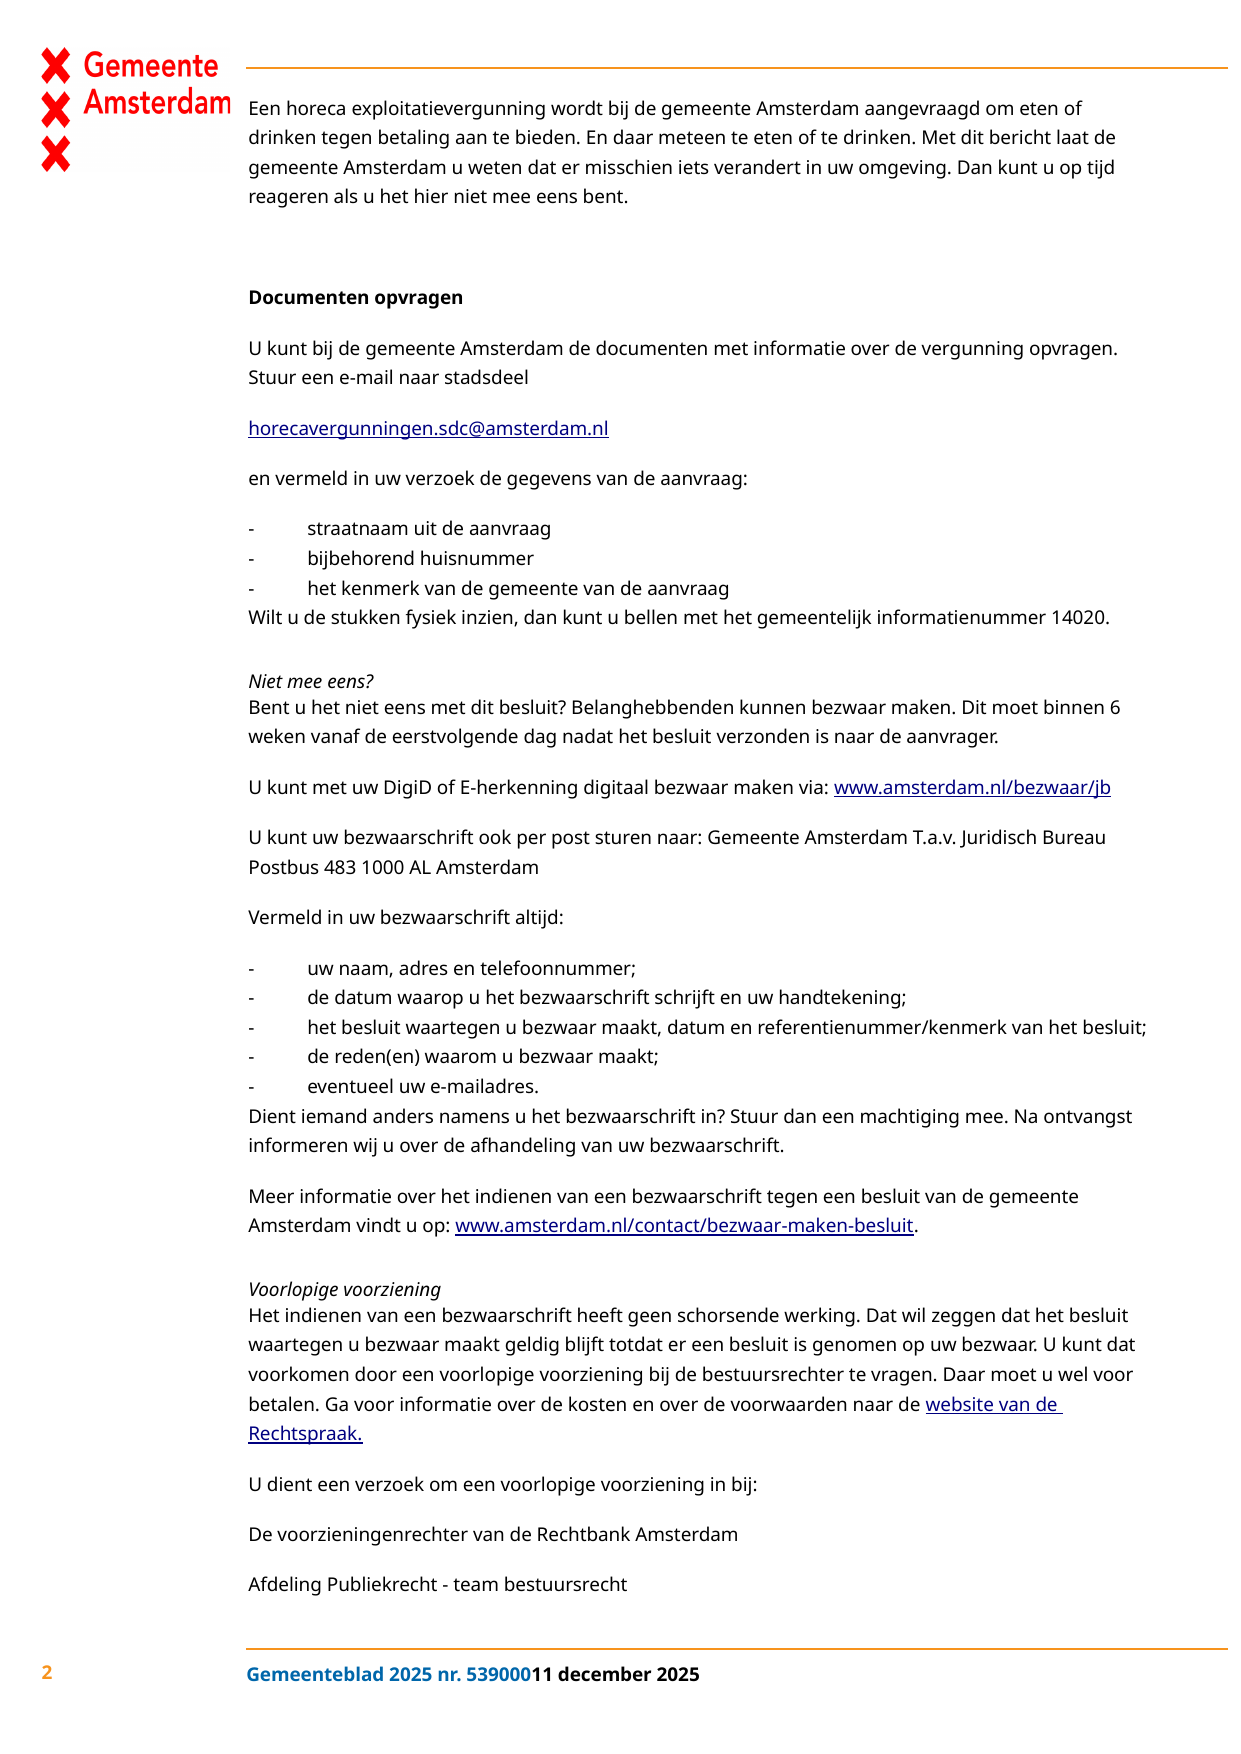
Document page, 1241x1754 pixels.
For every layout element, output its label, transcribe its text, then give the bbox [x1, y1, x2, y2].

text Het indienen van een bezwaarschrift heeft geen schorsende werking. Dat wil zeggen dat het besluit waartegen u bezwaar maakt geldig blijft totdat er een besluit is genomen op uw bezwaar. U kunt dat voorkomen door een voorlopige voorziening bij de bestuursrechter te vragen. Daar moet u wel voor betalen. Ga voor informatie over de kosten en over de voorwaarden naar de website van de Rechtspraak. [248, 1302, 1152, 1446]
text Meer informatie over het indienen van een bezwaarschrift tegen een besluit van de gemeente Amsterdam vindt u op: www.amsterdam.nl/contact/bezwaar-maken-besluit. [248, 1183, 1152, 1238]
text Niet mee eens? [248, 668, 1152, 694]
text en vermeld in uw verzoek de gegevens van de aanvraag: [248, 465, 1152, 491]
text Dient iemand anders namens u het bezwaarschrift in? Stuur dan een machtiging mee. Na ontvangst informeren wij u over de afhandeling van uw bezwaarschrift. [248, 1103, 1152, 1158]
list het besluit waartegen u bezwaar maakt, datum en referentienummer/kenmerk van het besluit; [248, 1014, 1152, 1040]
list uw naam, adres en telefoonnummer; [248, 955, 1152, 981]
text Vermeld in uw bezwaarschrift altijd: [248, 904, 1152, 930]
picture [41, 47, 231, 172]
list de reden(en) waarom u bezwaar maakt; [248, 1044, 1152, 1069]
text Wilt u de stukken fysiek inzien, dan kunt u bellen met het gemeentelijk informatienummer 14020. [248, 604, 1152, 630]
text Een horeca exploitatievergunning wordt bij de gemeente Amsterdam aangevraagd om eten of drinken tegen betaling aan te bieden. En daar meteen te eten of te drinken. Met dit bericht laat de gemeente Amsterdam u weten dat er misschien iets verandert in uw omgeving. Dan kunt u op tijd reageren als u het hier niet mee eens bent. [248, 95, 1152, 209]
text De voorzieningenrechter van de Rechtbank Amsterdam [248, 1521, 1152, 1547]
text U kunt bij de gemeente Amsterdam de documenten met informatie over de vergunning opvragen. Stuur een e-mail naar stadsdeel [248, 335, 1152, 390]
text U kunt met uw DigiD of E-herkenning digitaal bezwaar maken via: www.amsterdam.nl/bezwaar/jb [248, 774, 1152, 800]
text Voorlopige voorziening [248, 1276, 1152, 1302]
text U kunt uw bezwaarschrift ook per post sturen naar: Gemeente Amsterdam T.a.v. Juridisch Bureau Postbus 483 1000 AL Amsterdam [248, 824, 1152, 880]
list het kenmerk van de gemeente van de aanvraag [248, 575, 1152, 601]
list de datum waarop u het bezwaarschrift schrijft en uw handtekening; [248, 984, 1152, 1010]
text U dient een verzoek om een voorlopige voorziening in bij: [248, 1471, 1152, 1497]
text Bent u het niet eens met dit besluit? Belanghebbenden kunnen bezwaar maken. Dit moet binnen 6 weken vanaf de eerstvolgende dag nadat het besluit verzonden is naar de aanvrager. [248, 694, 1152, 749]
list bijbehorend huisnummer [248, 545, 1152, 571]
list straatnaam uit de aanvraag [248, 516, 1152, 541]
list eventueel uw e-mailadres. [248, 1073, 1152, 1099]
text Afdeling Publiekrecht - team bestuursrecht [248, 1572, 1152, 1597]
text horecavergunningen.sdc@amsterdam.nl [248, 415, 1152, 441]
text Documenten opvragen [248, 284, 1152, 310]
